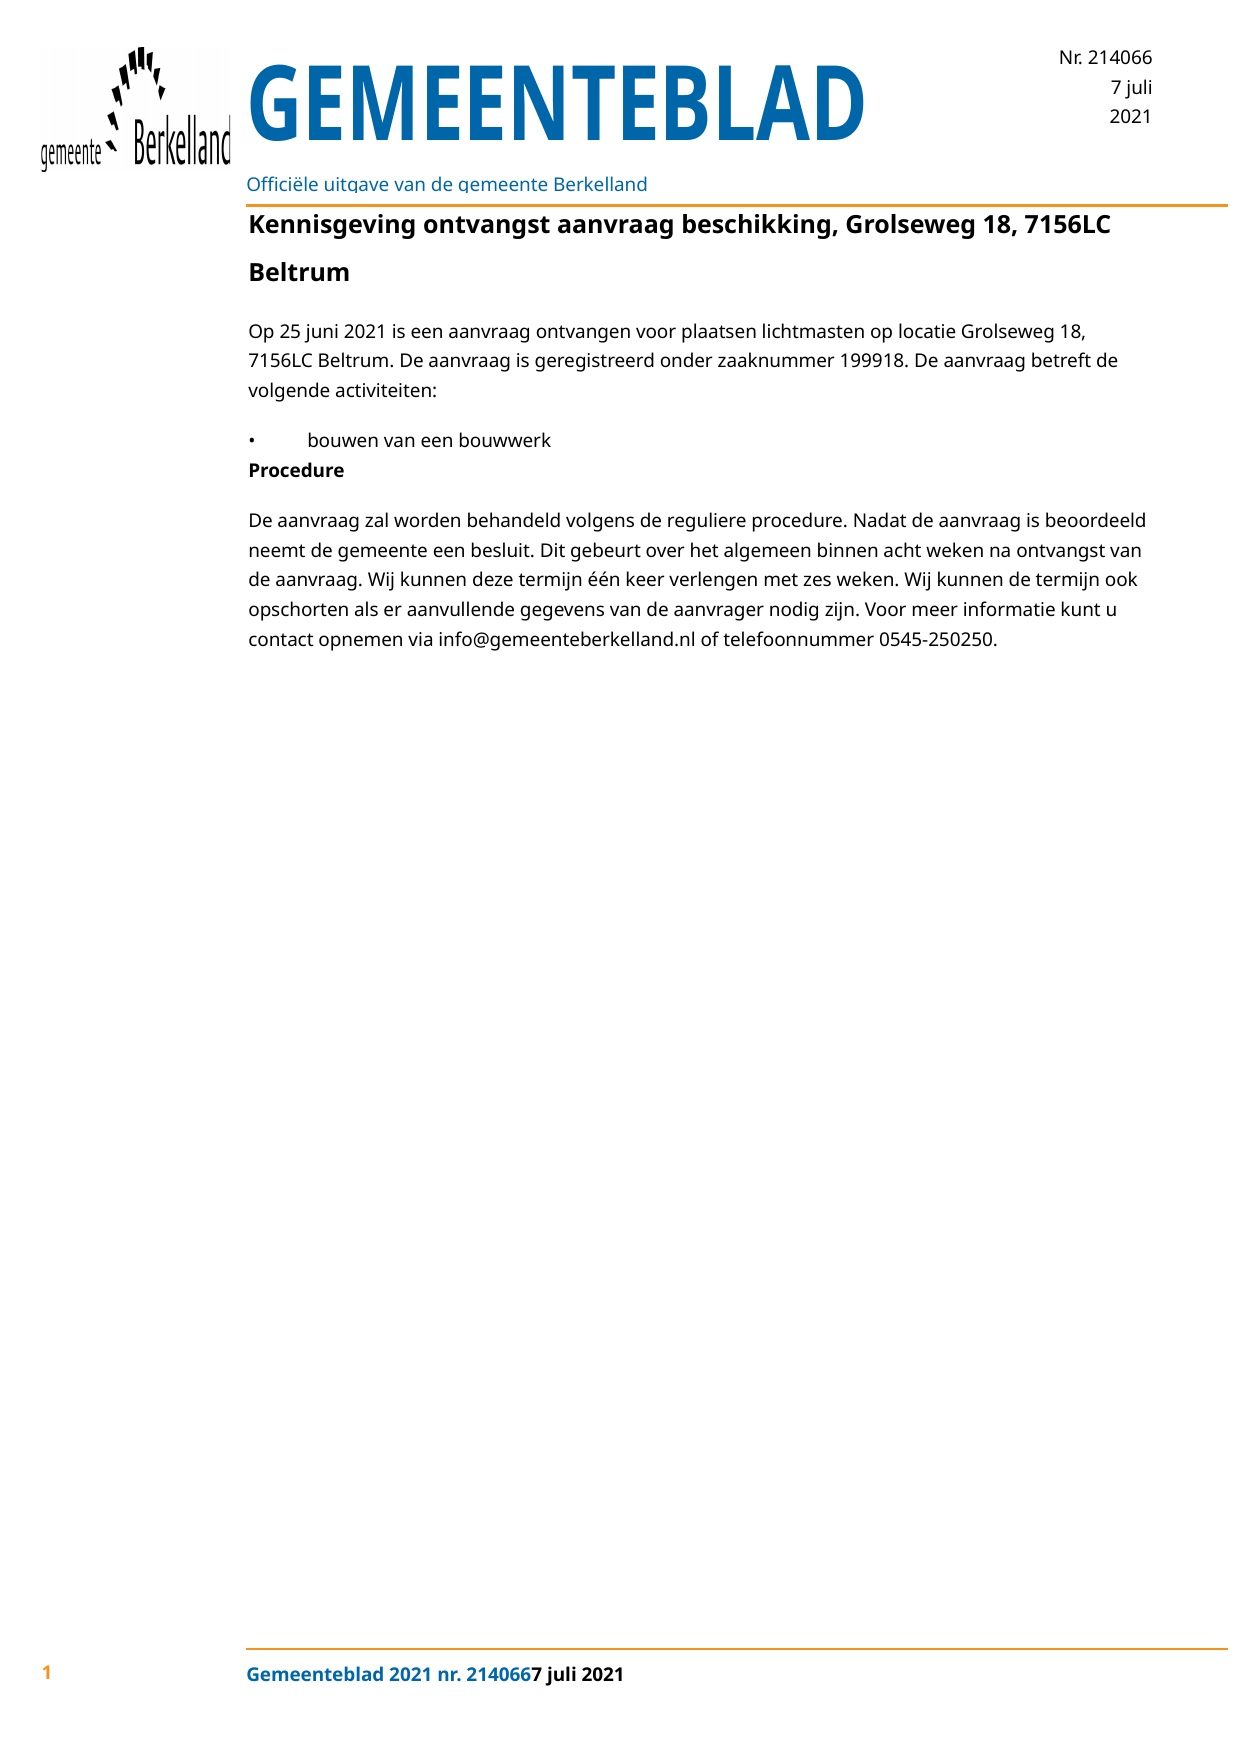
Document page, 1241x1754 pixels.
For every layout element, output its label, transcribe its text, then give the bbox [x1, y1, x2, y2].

text Procedure [248, 457, 1152, 483]
text Kennisgeving ontvangst aanvraag beschikking, Grolseweg 18, 7156LC Beltrum [248, 207, 1152, 288]
list bouwen van een bouwwerk [248, 427, 1152, 453]
text De aanvraag zal worden behandeld volgens de reguliere procedure. Nadat de aanvraag is beoordeeld neemt de gemeente een besluit. Dit gebeurt over het algemeen binnen acht weken na ontvangst van de aanvraag. Wij kunnen deze termijn één keer verlengen met zes weken. Wij kunnen de termijn ook opschorten als er aanvullende gegevens van de aanvrager nodig zijn. Voor meer informatie kunt u contact opnemen via info@gemeenteberkelland.nl of telefoonnummer 0545-250250. [248, 507, 1152, 652]
picture [41, 47, 231, 172]
text Op 25 juni 2021 is een aanvraag ontvangen voor plaatsen lichtmasten op locatie Grolseweg 18, 7156LC Beltrum. De aanvraag is geregistreerd onder zaaknummer 199918. De aanvraag betreft de volgende activiteiten: [248, 318, 1152, 403]
